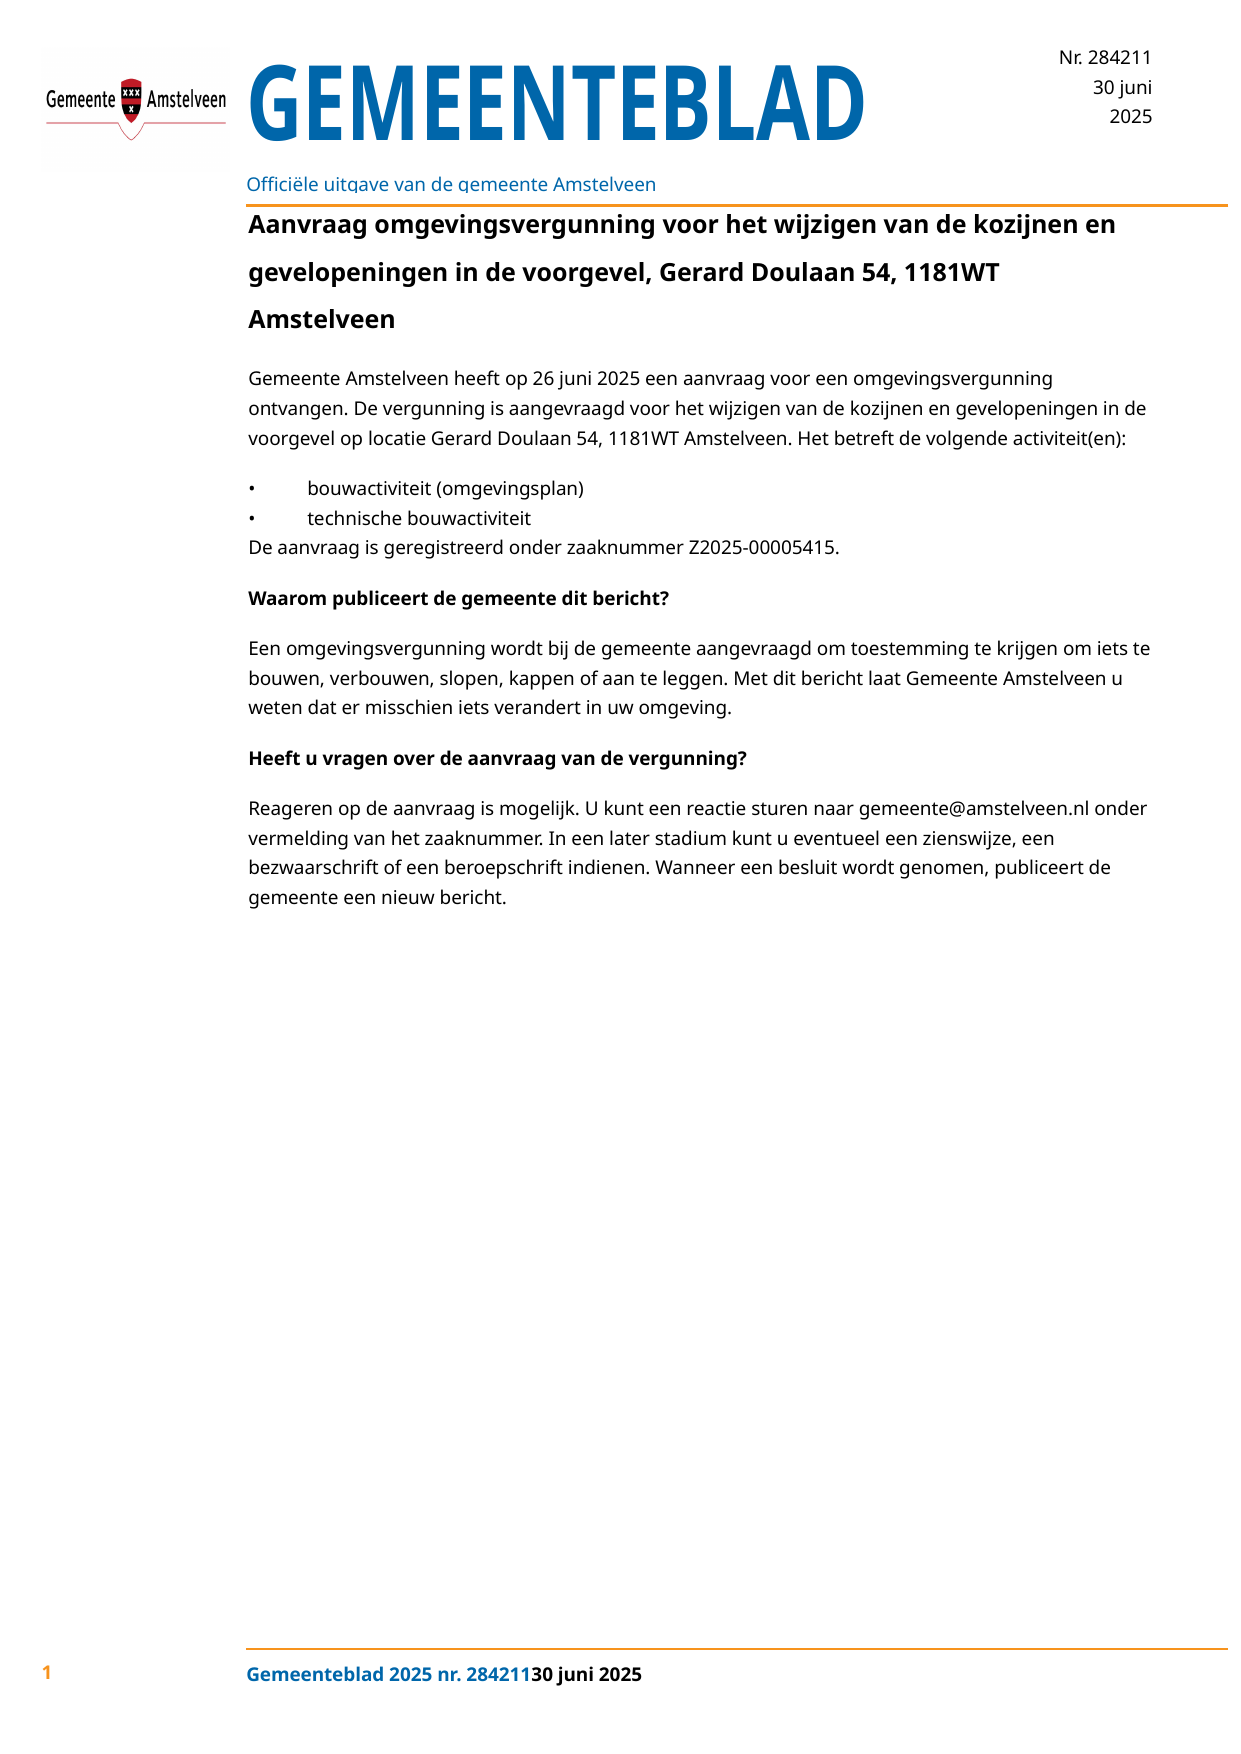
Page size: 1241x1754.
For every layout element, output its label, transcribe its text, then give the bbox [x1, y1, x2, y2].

list technische bouwactiviteit [248, 505, 1152, 530]
text Reageren op de aanvraag is mogelijk. U kunt een reactie sturen naar gemeente@amstelveen.nl onder vermelding van het zaaknummer. In een later stadium kunt u eventueel een zienswijze, een bezwaarschrift of een beroepschrift indienen. Wanneer een besluit wordt genomen, publiceert de gemeente een nieuw bericht. [248, 795, 1152, 909]
picture [41, 47, 231, 172]
text De aanvraag is geregistreerd onder zaaknummer Z2025-00005415. [248, 534, 1152, 560]
text Heeft u vragen over de aanvraag van de vergunning? [248, 745, 1152, 770]
text Gemeente Amstelveen heeft op 26 juni 2025 een aanvraag voor een omgevingsvergunning ontvangen. De vergunning is aangevraagd voor het wijzigen van de kozijnen en gevelopeningen in de voorgevel op locatie Gerard Doulaan 54, 1181WT Amstelveen. Het betreft de volgende activiteit(en): [248, 366, 1152, 450]
list bouwactiviteit (omgevingsplan) [248, 475, 1152, 501]
text Aanvraag omgevingsvergunning voor het wijzigen van de kozijnen en gevelopeningen in de voorgevel, Gerard Doulaan 54, 1181WT Amstelveen [248, 207, 1152, 336]
text Waarom publiceert de gemeente dit bericht? [248, 585, 1152, 610]
text Een omgevingsvergunning wordt bij de gemeente aangevraagd om toestemming te krijgen om iets te bouwen, verbouwen, slopen, kappen of aan te leggen. Met dit bericht laat Gemeente Amstelveen u weten dat er misschien iets verandert in uw omgeving. [248, 635, 1152, 720]
